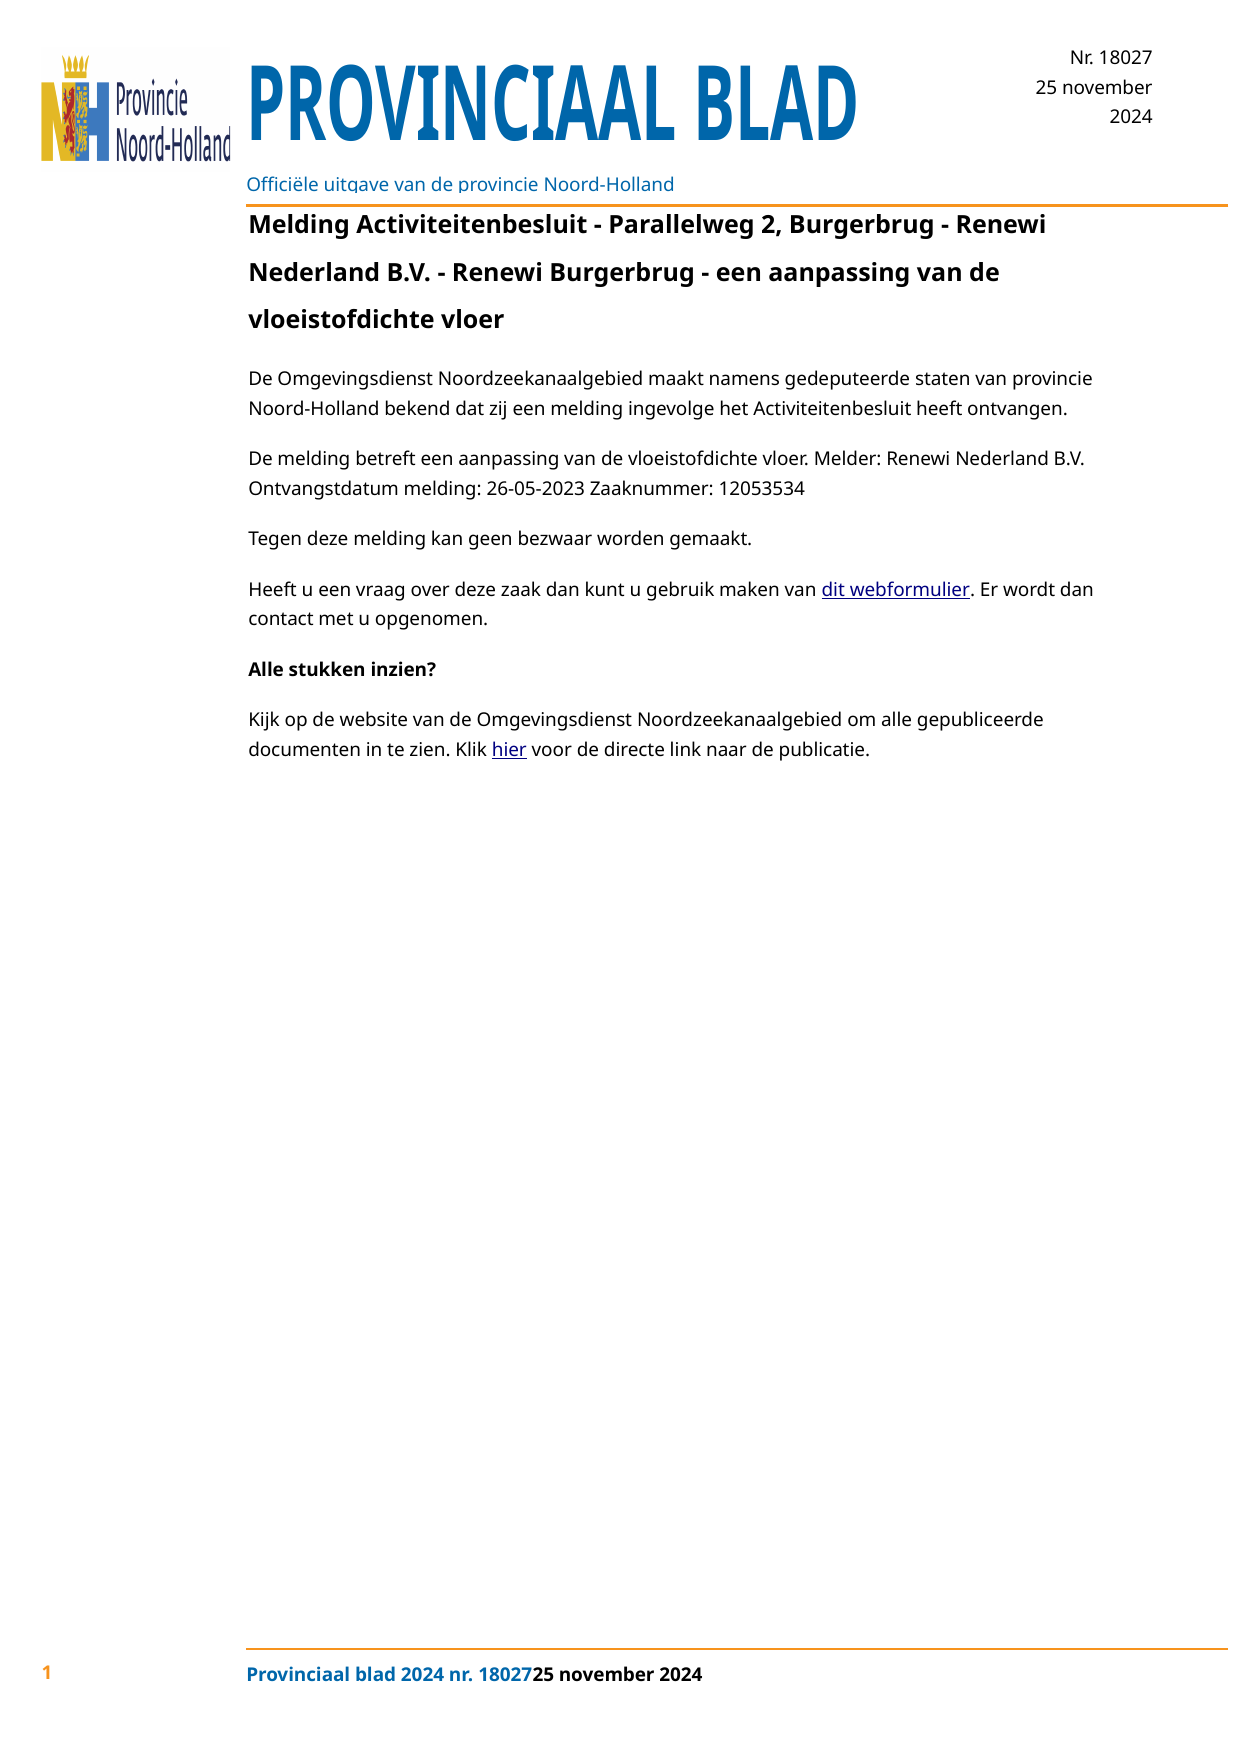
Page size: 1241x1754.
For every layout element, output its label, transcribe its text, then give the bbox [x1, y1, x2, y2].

text Kijk op de website van de Omgevingsdienst Noordzeekanaalgebied om alle gepubliceerde documenten in te zien. Klik hier voor de directe link naar de publicatie. [248, 706, 1152, 762]
text De melding betreft een aanpassing van de vloeistofdichte vloer. Melder: Renewi Nederland B.V. Ontvangstdatum melding: 26-05-2023 Zaaknummer: 12053534 [248, 446, 1152, 501]
text Heeft u een vraag over deze zaak dan kunt u gebruik maken van dit webformulier. Er wordt dan contact met u opgenomen. [248, 576, 1152, 631]
picture [41, 47, 231, 172]
text De Omgevingsdienst Noordzeekanaalgebied maakt namens gedeputeerde staten van provincie Noord-Holland bekend dat zij een melding ingevolge het Activiteitenbesluit heeft ontvangen. [248, 366, 1152, 421]
text Melding Activiteitenbesluit - Parallelweg 2, Burgerbrug - Renewi Nederland B.V. - Renewi Burgerbrug - een aanpassing van de vloeistofdichte vloer [248, 207, 1152, 336]
text Tegen deze melding kan geen bezwaar worden gemaakt. [248, 526, 1152, 551]
text Alle stukken inzien? [248, 656, 1152, 682]
